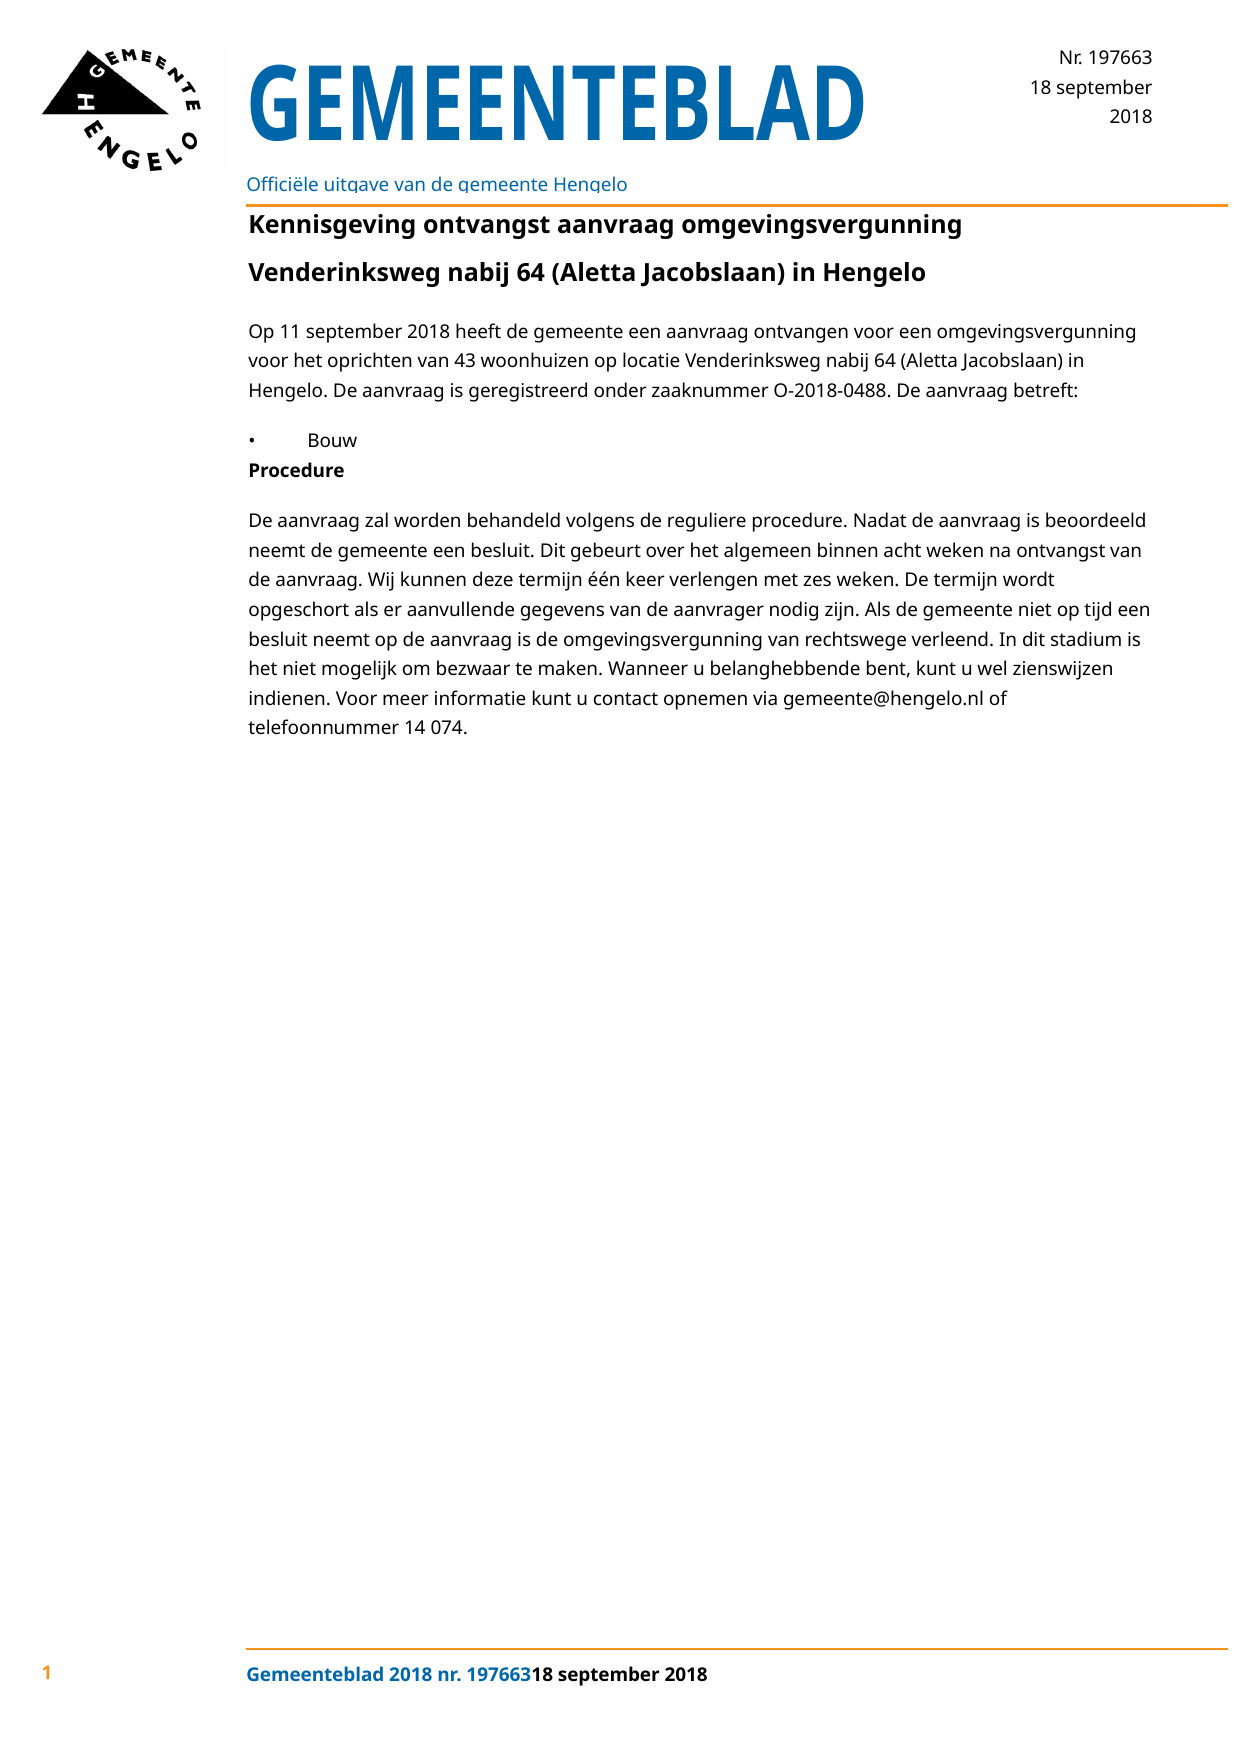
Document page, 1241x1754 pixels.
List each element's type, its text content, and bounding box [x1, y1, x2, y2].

picture [41, 47, 231, 172]
text Procedure [248, 457, 1152, 483]
text De aanvraag zal worden behandeld volgens de reguliere procedure. Nadat de aanvraag is beoordeeld neemt de gemeente een besluit. Dit gebeurt over het algemeen binnen acht weken na ontvangst van de aanvraag. Wij kunnen deze termijn één keer verlengen met zes weken. De termijn wordt opgeschort als er aanvullende gegevens van de aanvrager nodig zijn. Als de gemeente niet op tijd een besluit neemt op de aanvraag is de omgevingsvergunning van rechtswege verleend. In dit stadium is het niet mogelijk om bezwaar te maken. Wanneer u belanghebbende bent, kunt u wel zienswijzen indienen. Voor meer informatie kunt u contact opnemen via gemeente@hengelo.nl of telefoonnummer 14 074. [248, 507, 1152, 740]
text Op 11 september 2018 heeft de gemeente een aanvraag ontvangen voor een omgevingsvergunning voor het oprichten van 43 woonhuizen op locatie Venderinksweg nabij 64 (Aletta Jacobslaan) in Hengelo. De aanvraag is geregistreerd onder zaaknummer O-2018-0488. De aanvraag betreft: [248, 318, 1152, 403]
list Bouw [248, 427, 1152, 453]
text Kennisgeving ontvangst aanvraag omgevingsvergunning Venderinksweg nabij 64 (Aletta Jacobslaan) in Hengelo [248, 207, 1152, 288]
